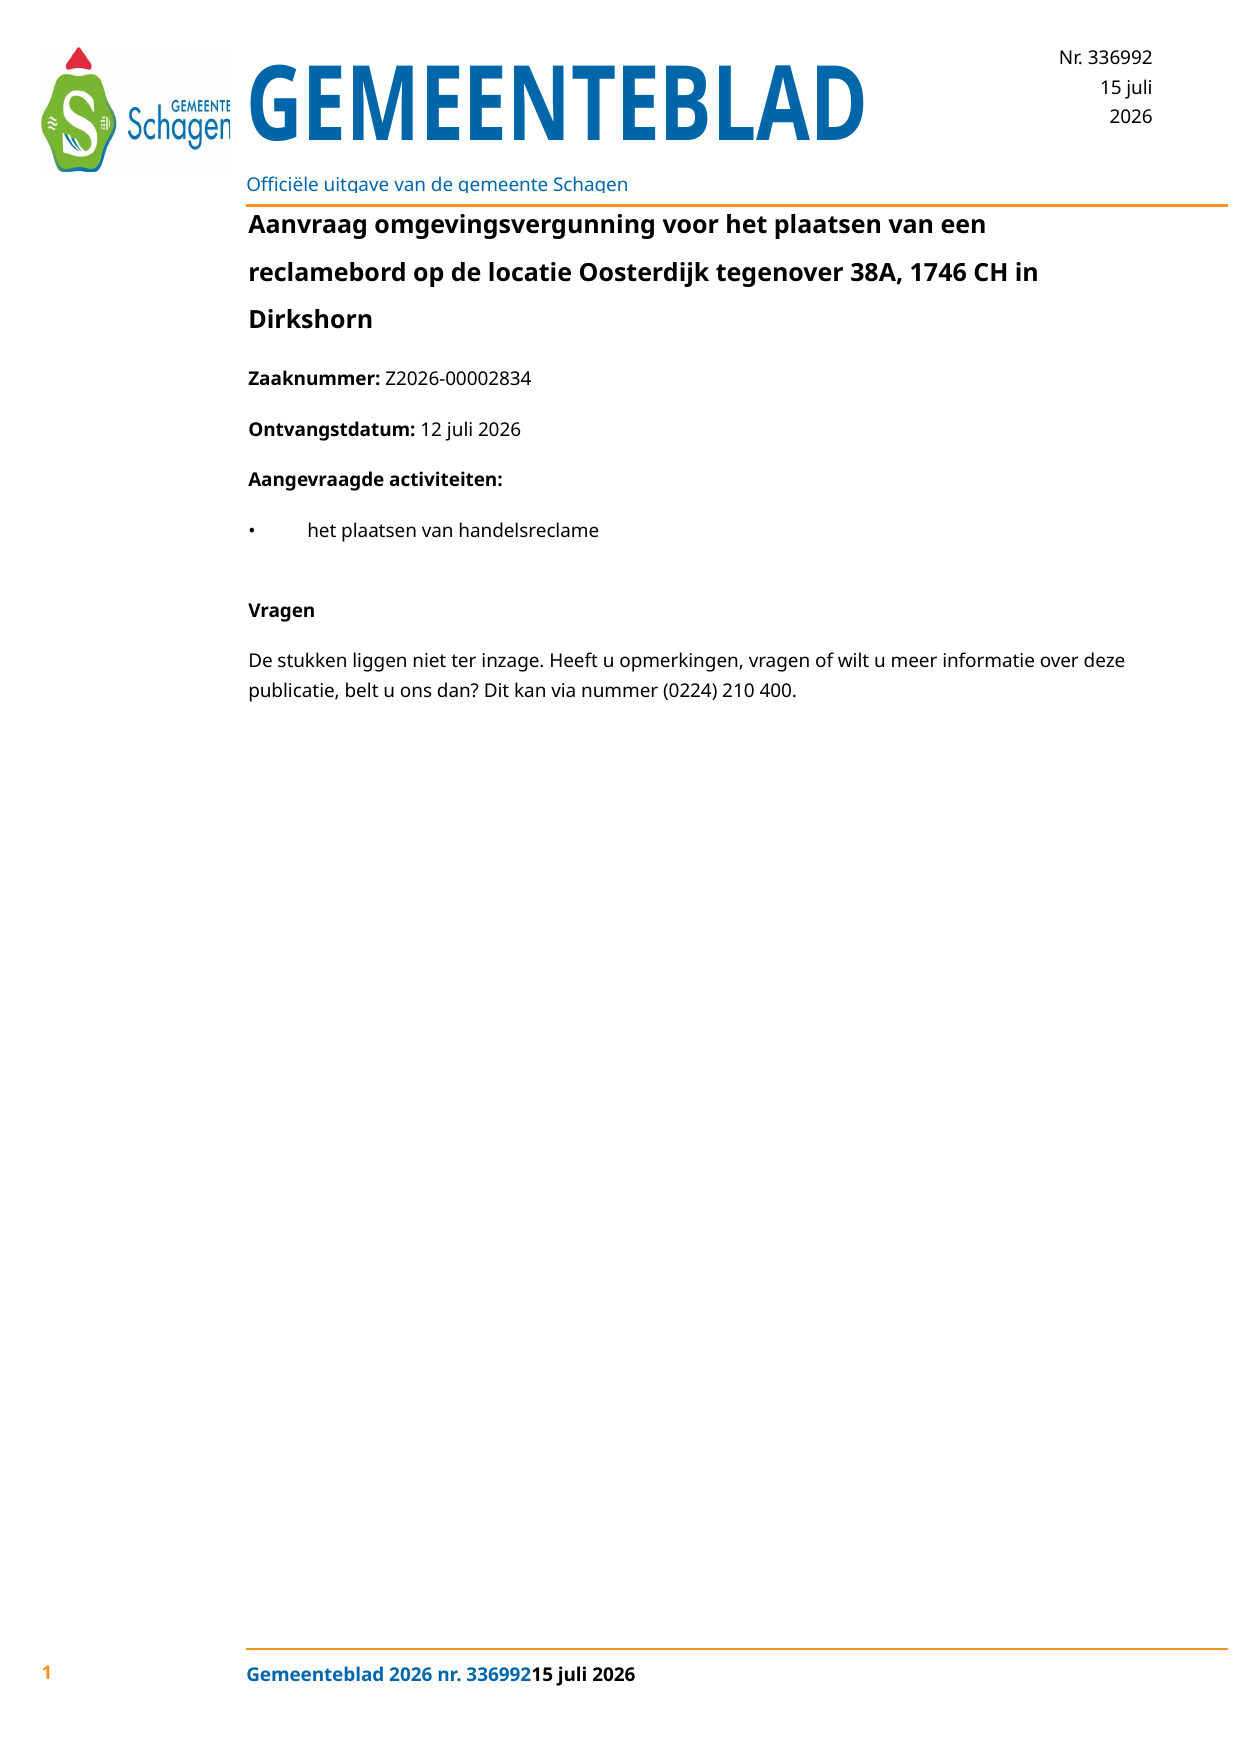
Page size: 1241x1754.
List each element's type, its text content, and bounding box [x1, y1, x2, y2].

text Vragen [248, 597, 1152, 622]
text Aanvraag omgevingsvergunning voor het plaatsen van een reclamebord op de locatie Oosterdijk tegenover 38A, 1746 CH in Dirkshorn [248, 207, 1152, 336]
text Ontvangstdatum: 12 juli 2026 [248, 416, 1152, 442]
text Zaaknummer: Z2026-00002834 [248, 366, 1152, 391]
picture [41, 47, 231, 172]
text De stukken liggen niet ter inzage. Heeft u opmerkingen, vragen of wilt u meer informatie over deze publicatie, belt u ons dan? Dit kan via nummer (0224) 210 400. [248, 647, 1152, 702]
text Aangevraagde activiteiten: [248, 466, 1152, 492]
list het plaatsen van handelsreclame [248, 517, 1152, 542]
